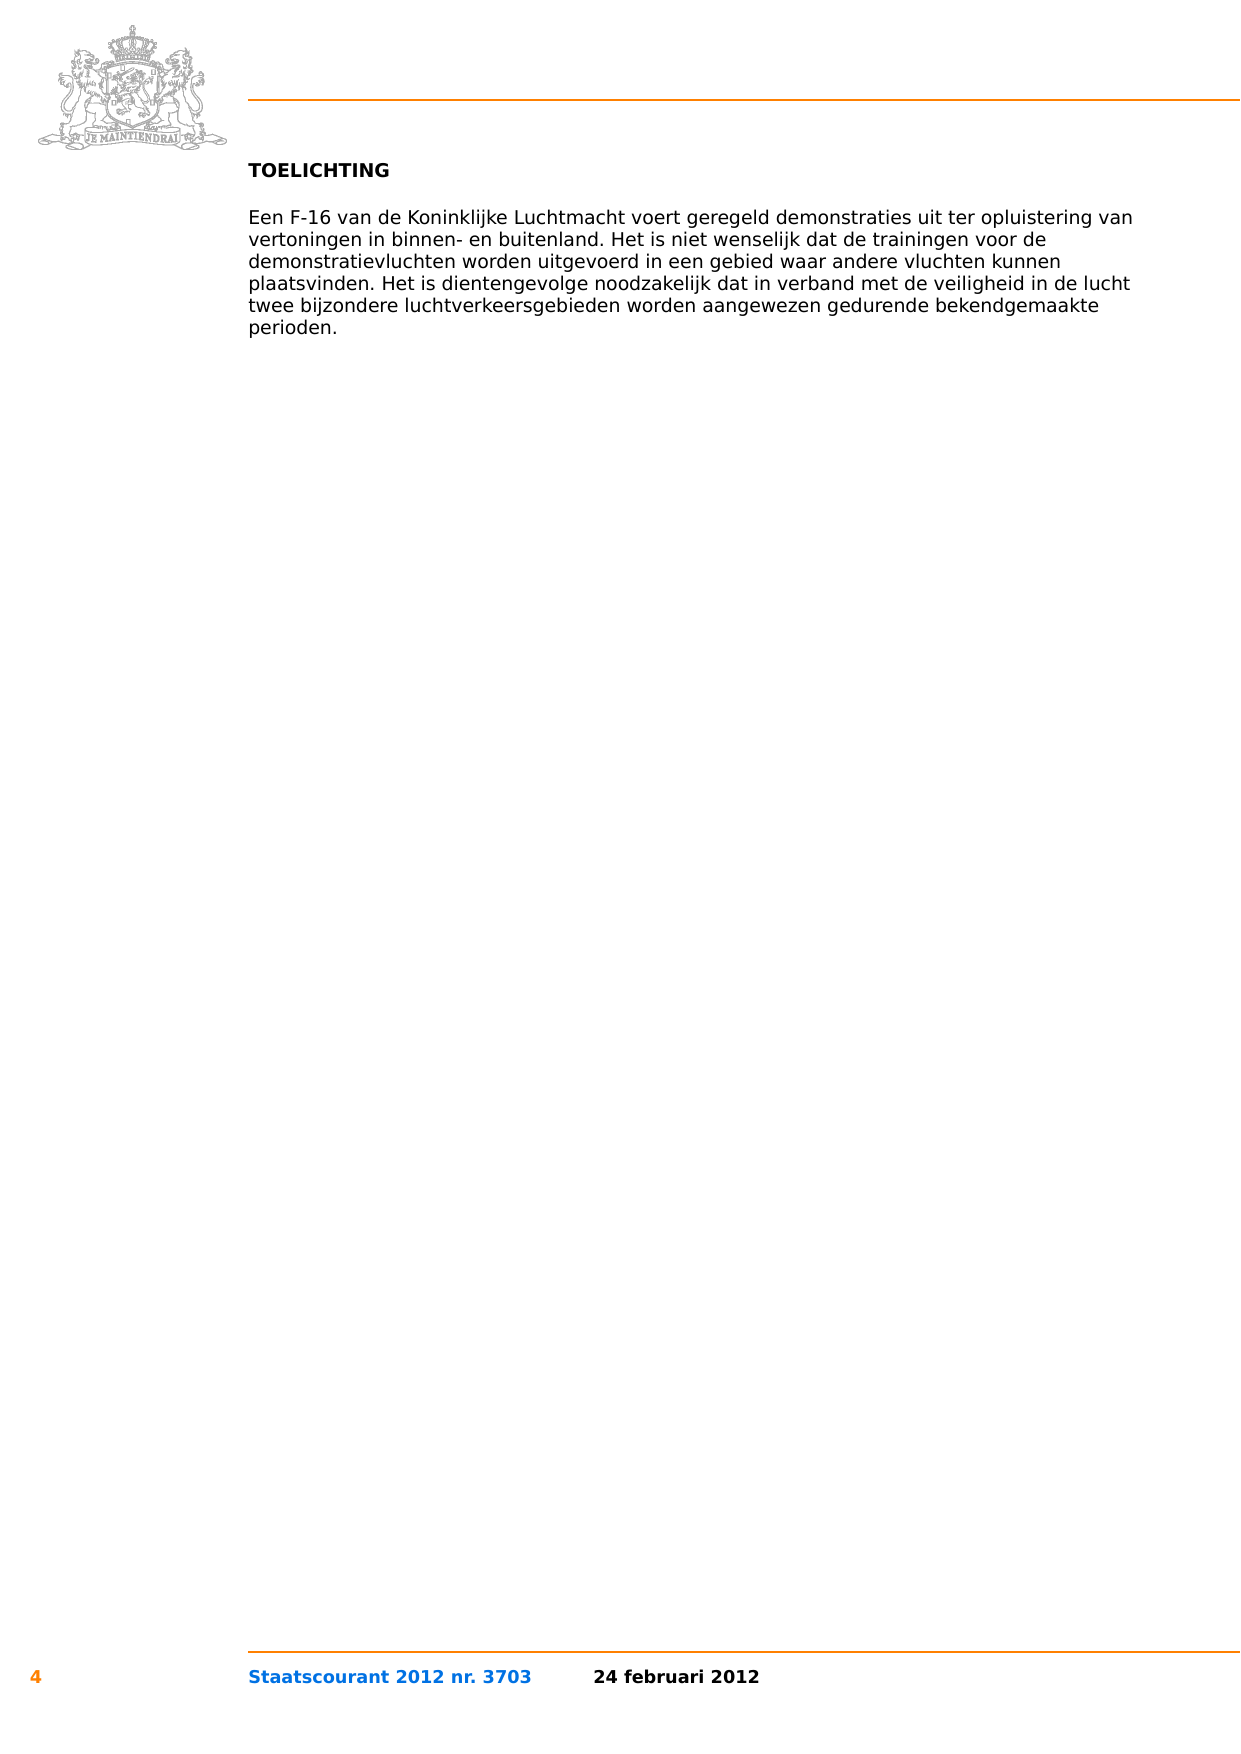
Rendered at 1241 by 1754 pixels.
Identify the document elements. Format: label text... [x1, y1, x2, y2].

subtitle TOELICHTING [248, 160, 1163, 182]
text Een F-16 van de Koninklijke Luchtmacht voert geregeld demonstraties uit ter opluistering van vertoningen in binnen- en buitenland. Het is niet wenselijk dat de trainingen voor de demonstratievluchten worden uitgevoerd in een gebied waar andere vluchten kunnen plaatsvinden. Het is dientengevolge noodzakelijk dat in verband met de veiligheid in de lucht twee bijzondere luchtverkeersgebieden worden aangewezen gedurende bekendgemaakte perioden. [248, 207, 1163, 339]
picture [38, 25, 227, 150]
